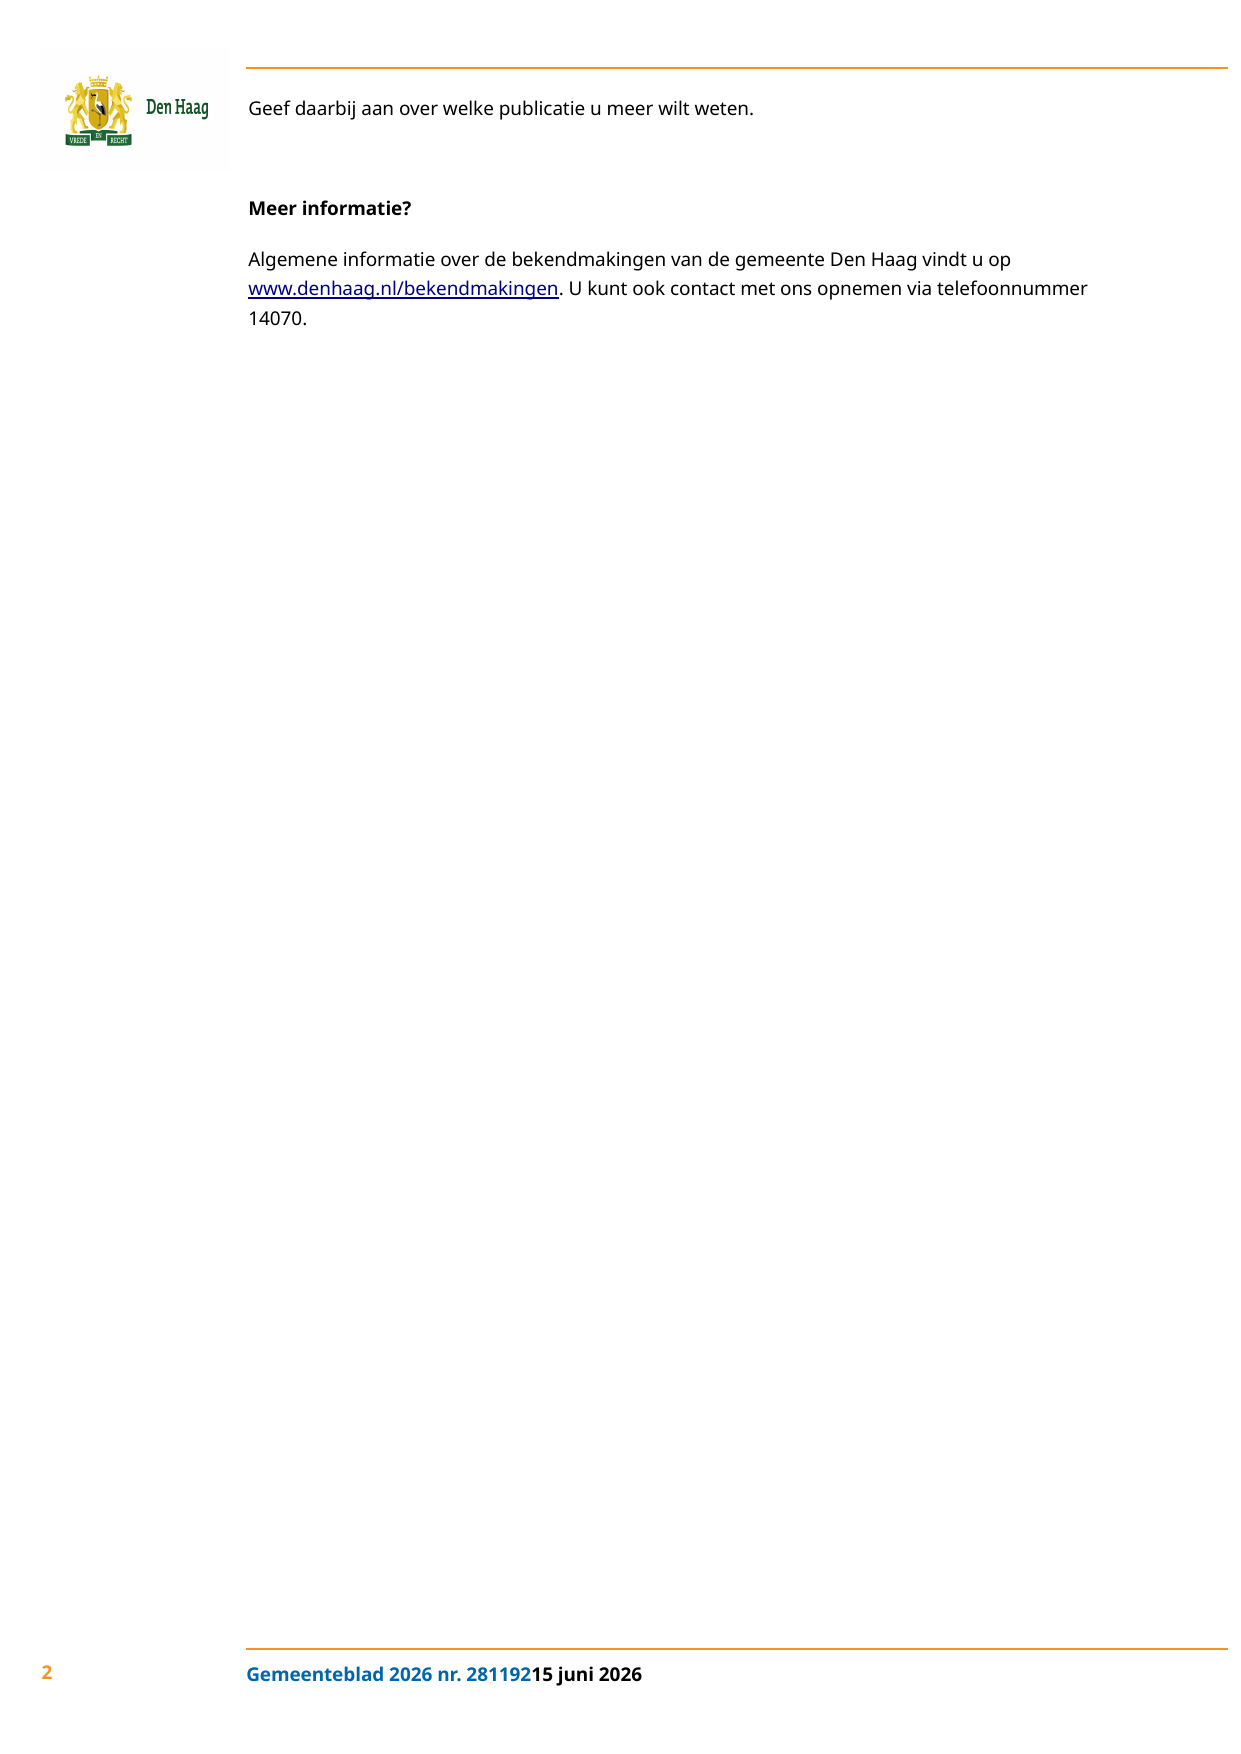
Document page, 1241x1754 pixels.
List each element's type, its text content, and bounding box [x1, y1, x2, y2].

text Geef daarbij aan over welke publicatie u meer wilt weten. [248, 95, 1152, 121]
picture [41, 47, 231, 172]
text Meer informatie? [248, 196, 1152, 221]
text Algemene informatie over de bekendmakingen van de gemeente Den Haag vindt u op www.denhaag.nl/bekendmakingen. U kunt ook contact met ons opnemen via telefoonnummer 14070. [248, 246, 1152, 331]
